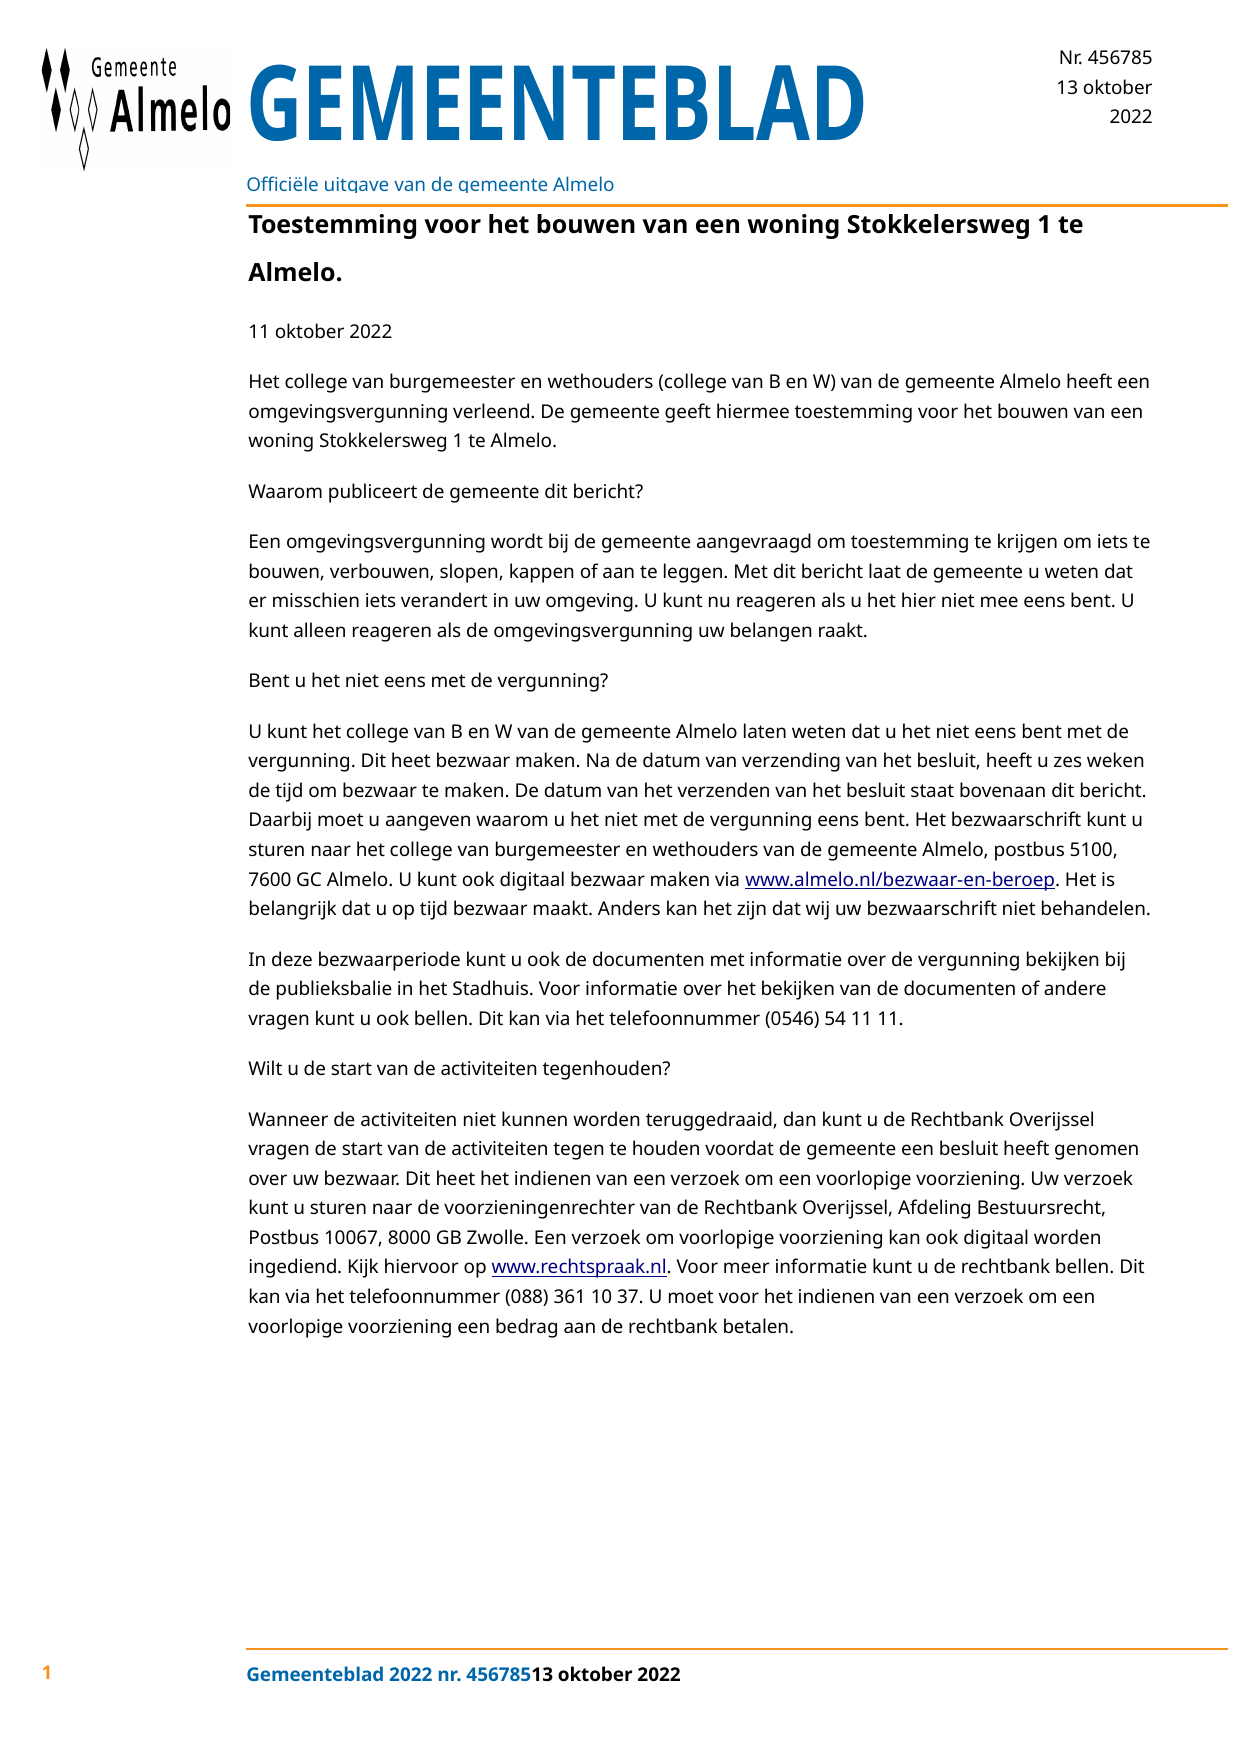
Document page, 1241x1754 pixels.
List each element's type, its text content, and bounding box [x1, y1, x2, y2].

text Waarom publiceert de gemeente dit bericht? [248, 478, 1152, 504]
text U kunt het college van B en W van de gemeente Almelo laten weten dat u het niet eens bent met de vergunning. Dit heet bezwaar maken. Na de datum van verzending van het besluit, heeft u zes weken de tijd om bezwaar te maken. De datum van het verzenden van het besluit staat bovenaan dit bericht. Daarbij moet u aangeven waarom u het niet met de vergunning eens bent. Het bezwaarschrift kunt u sturen naar het college van burgemeester en wethouders van de gemeente Almelo, postbus 5100, 7600 GC Almelo. U kunt ook digitaal bezwaar maken via www.almelo.nl/bezwaar-en-beroep. Het is belangrijk dat u op tijd bezwaar maakt. Anders kan het zijn dat wij uw bezwaarschrift niet behandelen. [248, 718, 1152, 921]
text Het college van burgemeester en wethouders (college van B en W) van de gemeente Almelo heeft een omgevingsvergunning verleend. De gemeente geeft hiermee toestemming voor het bouwen van een woning Stokkelersweg 1 te Almelo. [248, 368, 1152, 453]
text Toestemming voor het bouwen van een woning Stokkelersweg 1 te Almelo. [248, 207, 1152, 288]
picture [41, 47, 231, 172]
text Wilt u de start van de activiteiten tegenhouden? [248, 1055, 1152, 1081]
text In deze bezwaarperiode kunt u ook de documenten met informatie over de vergunning bekijken bij de publieksbalie in het Stadhuis. Voor informatie over het bekijken van de documenten of andere vragen kunt u ook bellen. Dit kan via het telefoonnummer (0546) 54 11 11. [248, 946, 1152, 1031]
text 11 oktober 2022 [248, 318, 1152, 344]
text Een omgevingsvergunning wordt bij de gemeente aangevraagd om toestemming te krijgen om iets te bouwen, verbouwen, slopen, kappen of aan te leggen. Met dit bericht laat de gemeente u weten dat er misschien iets verandert in uw omgeving. U kunt nu reageren als u het hier niet mee eens bent. U kunt alleen reageren als de omgevingsvergunning uw belangen raakt. [248, 528, 1152, 643]
text Wanneer de activiteiten niet kunnen worden teruggedraaid, dan kunt u de Rechtbank Overijssel vragen de start van de activiteiten tegen te houden voordat de gemeente een besluit heeft genomen over uw bezwaar. Dit heet het indienen van een verzoek om een voorlopige voorziening. Uw verzoek kunt u sturen naar de voorzieningenrechter van de Rechtbank Overijssel, Afdeling Bestuursrecht, Postbus 10067, 8000 GB Zwolle. Een verzoek om voorlopige voorziening kan ook digitaal worden ingediend. Kijk hiervoor op www.rechtspraak.nl. Voor meer informatie kunt u de rechtbank bellen. Dit kan via het telefoonnummer (088) 361 10 37. U moet voor het indienen van een verzoek om een voorlopige voorziening een bedrag aan de rechtbank betalen. [248, 1106, 1152, 1339]
text Bent u het niet eens met de vergunning? [248, 667, 1152, 693]
